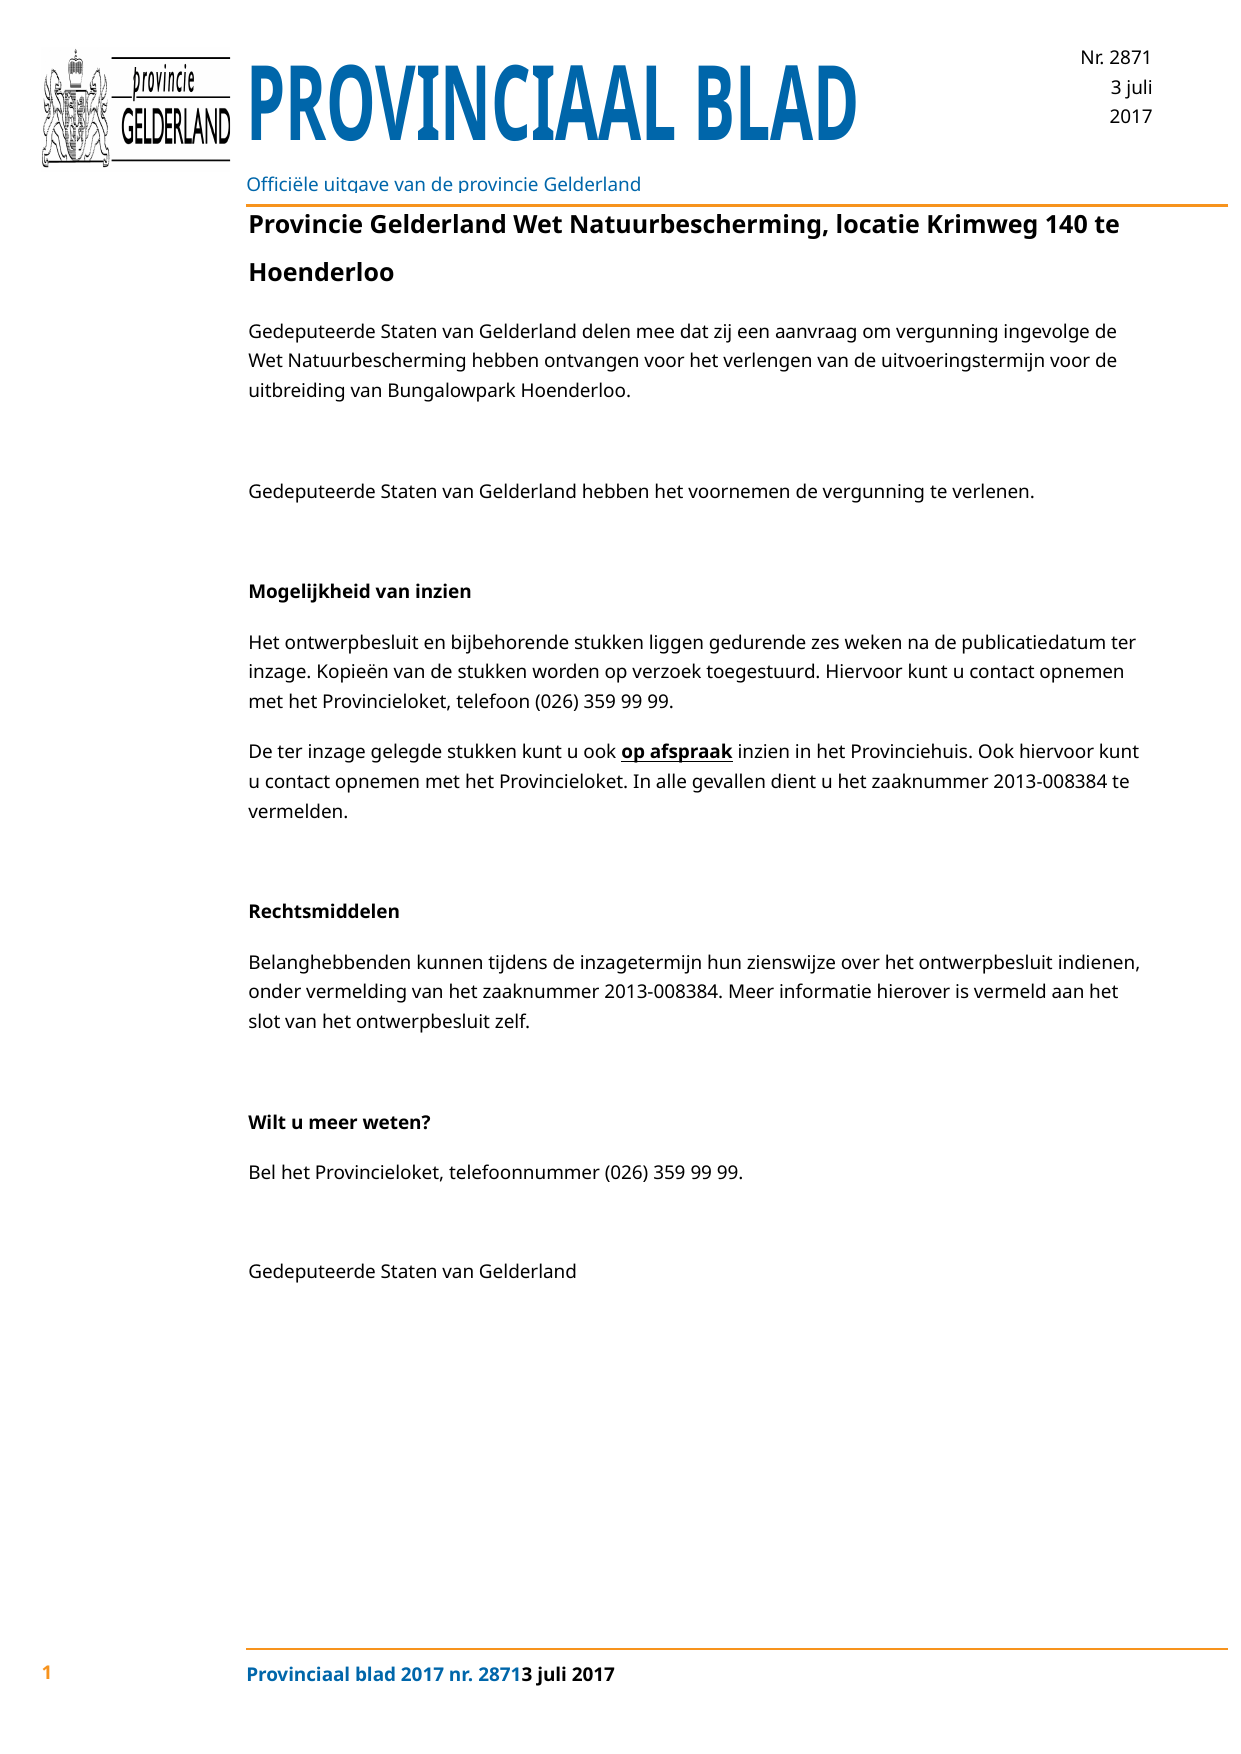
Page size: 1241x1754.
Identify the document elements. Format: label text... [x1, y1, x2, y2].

text Rechtsmiddelen [248, 899, 1152, 924]
text Het ontwerpbesluit en bijbehorende stukken liggen gedurende zes weken na de publicatiedatum ter inzage. Kopieën van de stukken worden op verzoek toegestuurd. Hiervoor kunt u contact opnemen met het Provincieloket, telefoon (026) 359 99 99. [248, 629, 1152, 714]
text De ter inzage gelegde stukken kunt u ook op afspraak inzien in het Provinciehuis. Ook hiervoor kunt u contact opnemen met het Provincieloket. In alle gevallen dient u het zaaknummer 2013-008384 te vermelden. [248, 739, 1152, 824]
text Mogelijkheid van inzien [248, 579, 1152, 604]
text Gedeputeerde Staten van Gelderland delen mee dat zij een aanvraag om vergunning ingevolge de Wet Natuurbescherming hebben ontvangen voor het verlengen van de uitvoeringstermijn voor de uitbreiding van Bungalowpark Hoenderloo. [248, 318, 1152, 403]
text Wilt u meer weten? [248, 1109, 1152, 1135]
text Belanghebbenden kunnen tijdens de inzagetermijn hun zienswijze over het ontwerpbesluit indienen, onder vermelding van het zaaknummer 2013-008384. Meer informatie hierover is vermeld aan het slot van het ontwerpbesluit zelf. [248, 949, 1152, 1034]
text Bel het Provincieloket, telefoonnummer (026) 359 99 99. [248, 1159, 1152, 1185]
picture [41, 47, 231, 172]
text Gedeputeerde Staten van Gelderland [248, 1258, 1152, 1283]
text Gedeputeerde Staten van Gelderland hebben het voornemen de vergunning te verlenen. [248, 478, 1152, 504]
text Provincie Gelderland Wet Natuurbescherming, locatie Krimweg 140 te Hoenderloo [248, 207, 1152, 288]
